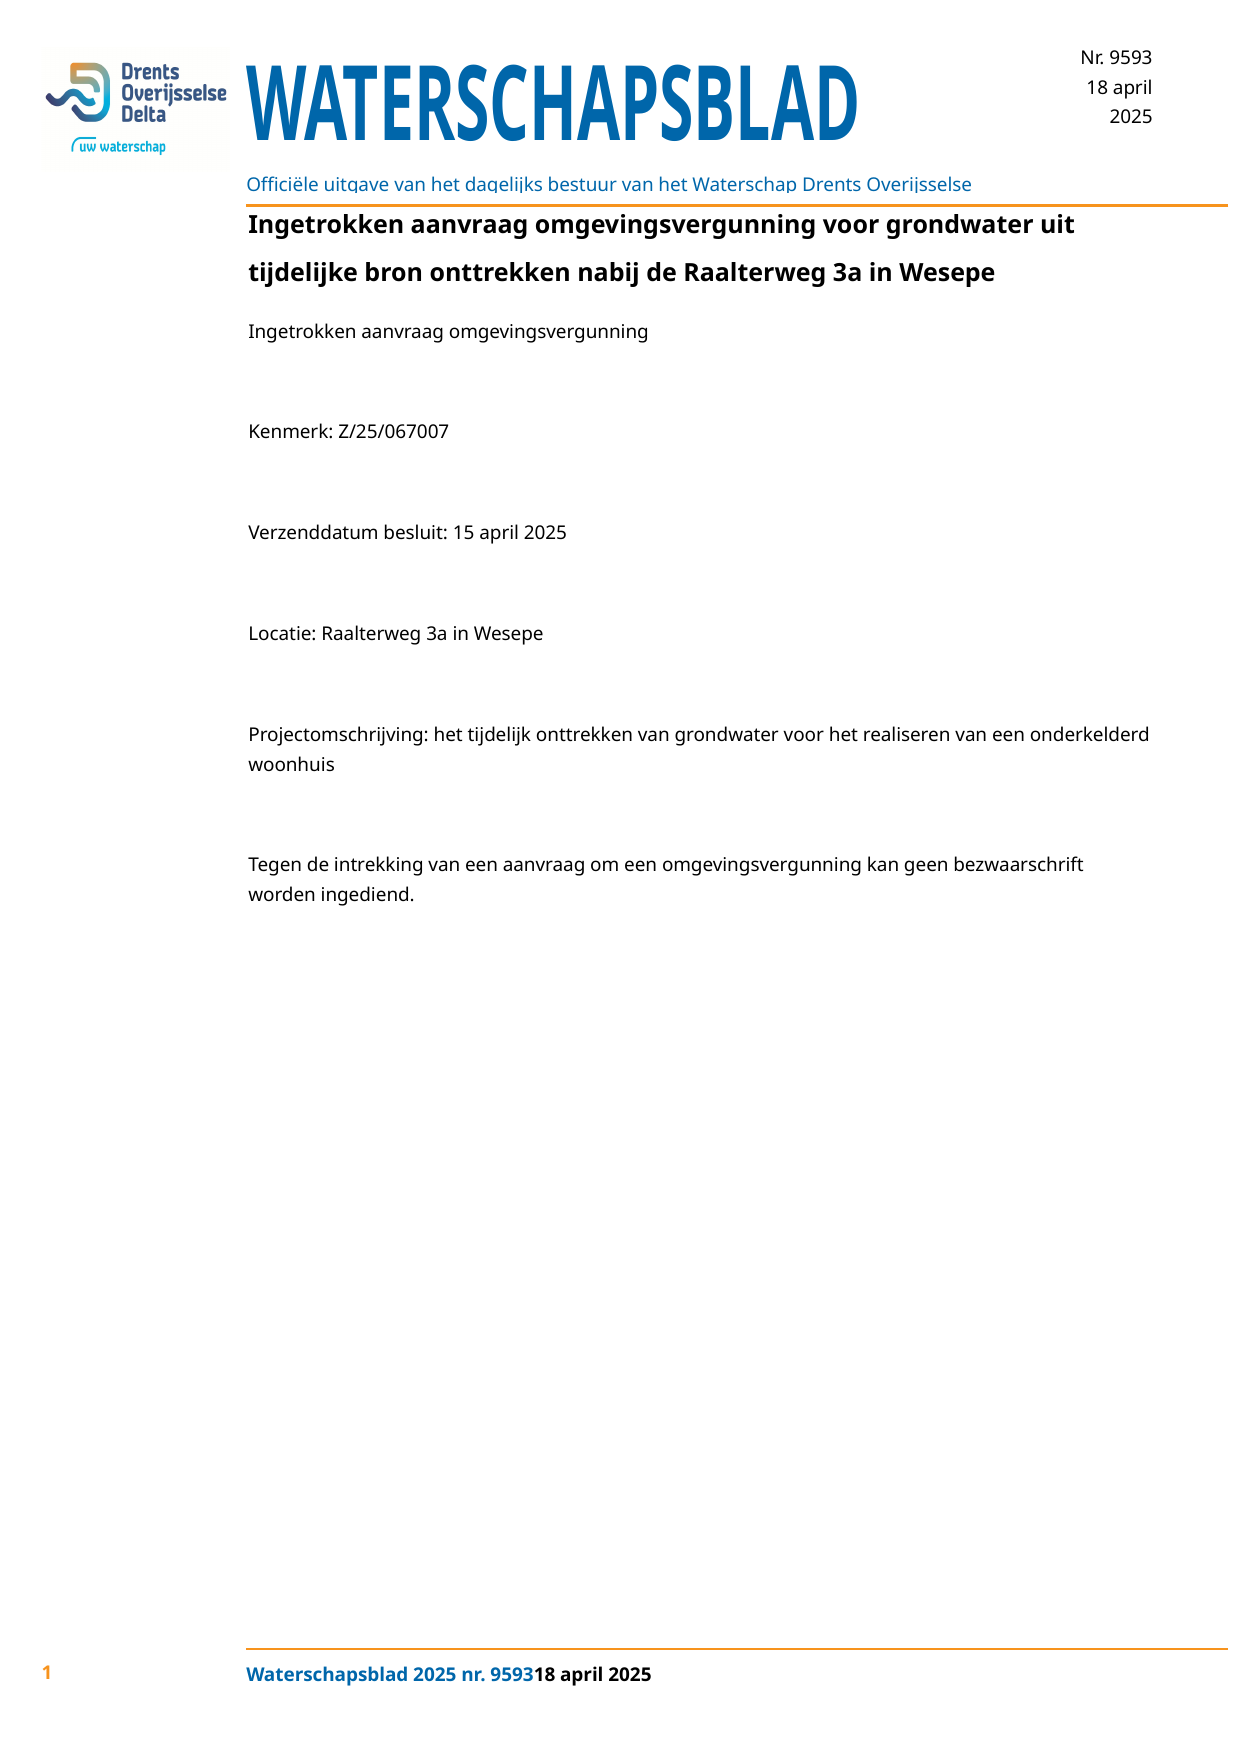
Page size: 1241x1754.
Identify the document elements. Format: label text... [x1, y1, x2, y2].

text Ingetrokken aanvraag omgevingsvergunning voor grondwater uit tijdelijke bron onttrekken nabij de Raalterweg 3a in Wesepe [248, 207, 1152, 288]
text Ingetrokken aanvraag omgevingsvergunning [248, 318, 1152, 344]
text Tegen de intrekking van een aanvraag om een omgevingsvergunning kan geen bezwaarschrift worden ingediend. [248, 852, 1152, 907]
text Locatie: Raalterweg 3a in Wesepe [248, 620, 1152, 646]
picture [41, 47, 231, 172]
text Projectomschrijving: het tijdelijk onttrekken van grondwater voor het realiseren van een onderkelderd woonhuis [248, 721, 1152, 777]
text Verzenddatum besluit: 15 april 2025 [248, 519, 1152, 545]
text Kenmerk: Z/25/067007 [248, 419, 1152, 444]
